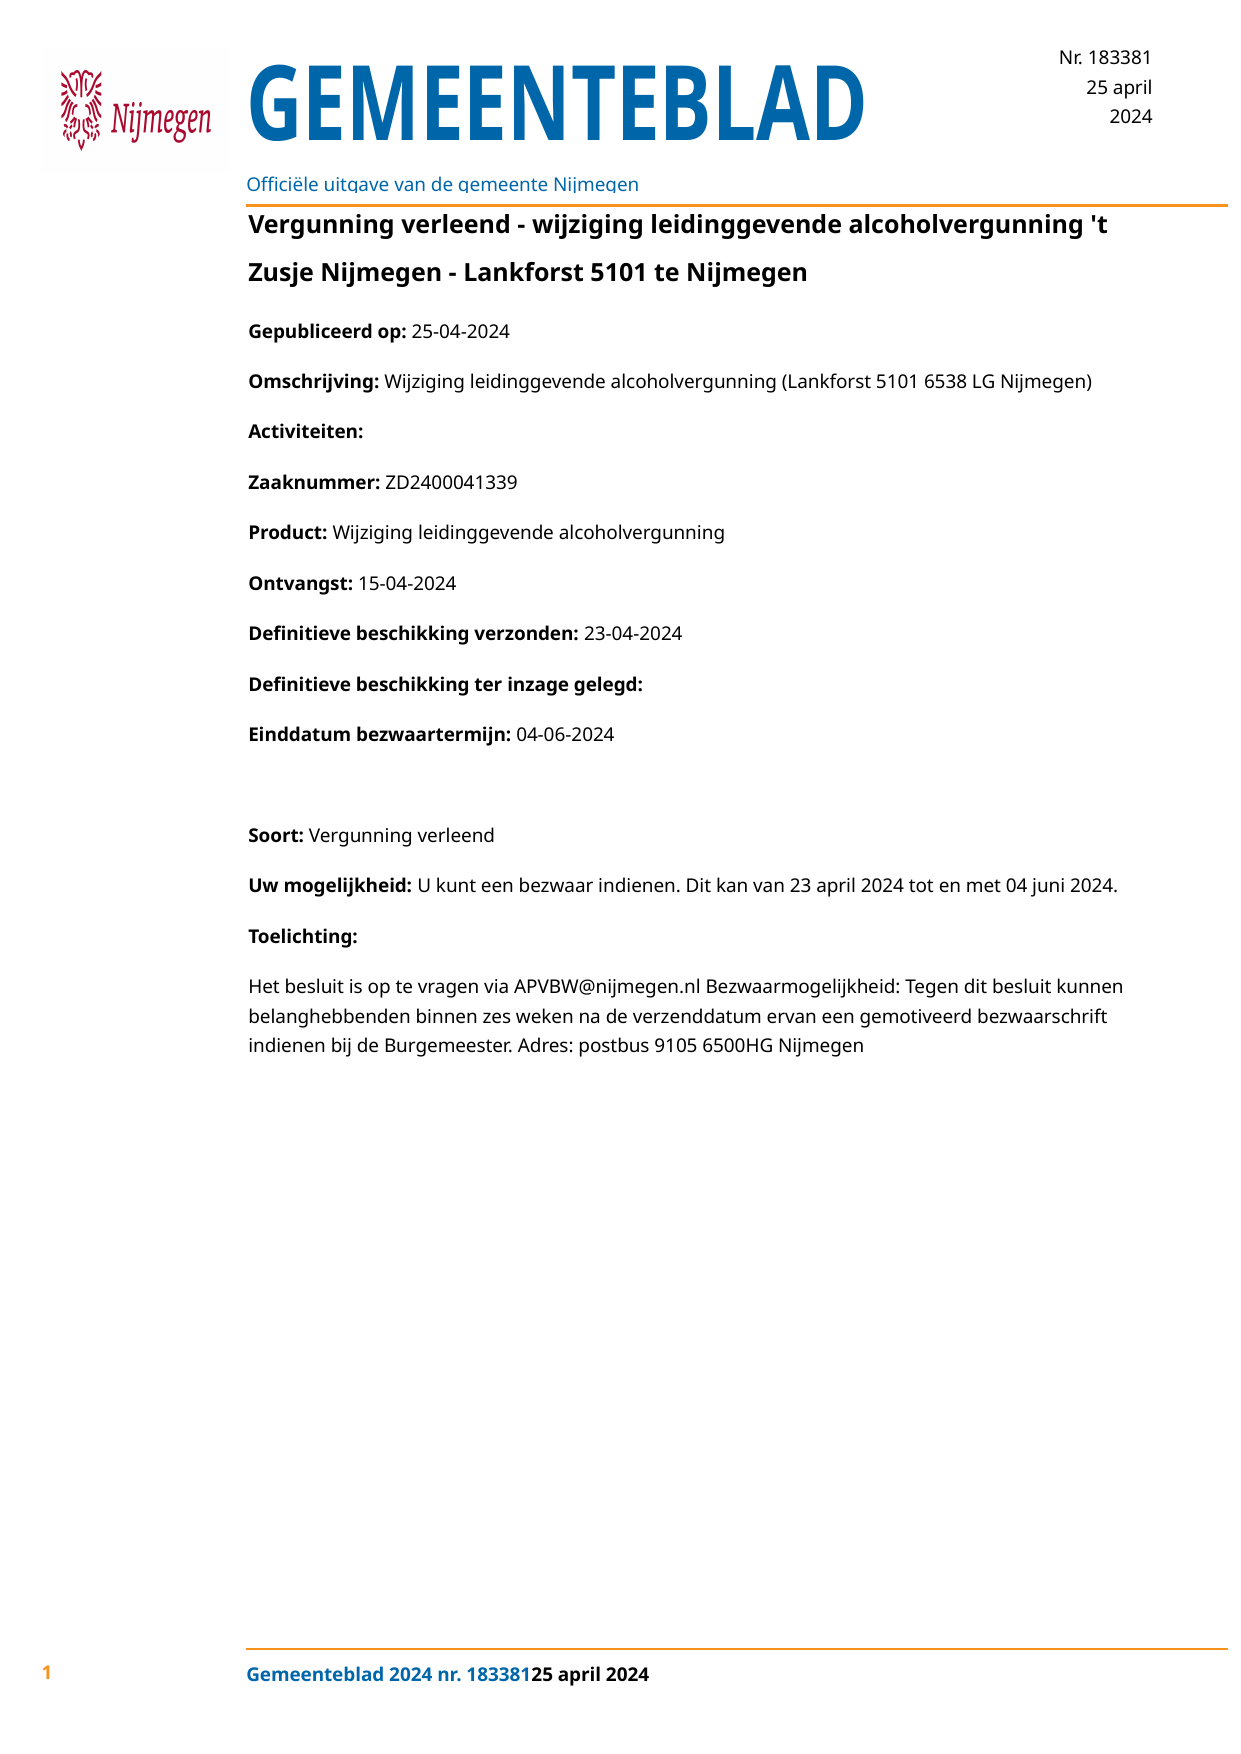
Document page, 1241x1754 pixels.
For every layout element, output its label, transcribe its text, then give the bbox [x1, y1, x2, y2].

text Ontvangst: 15-04-2024 [248, 570, 1152, 596]
text Het besluit is op te vragen via APVBW@nijmegen.nl Bezwaarmogelijkheid: Tegen dit besluit kunnen belanghebbenden binnen zes weken na de verzenddatum ervan een gemotiveerd bezwaarschrift indienen bij de Burgemeester. Adres: postbus 9105 6500HG Nijmegen [248, 973, 1152, 1058]
text Soort: Vergunning verleend [248, 822, 1152, 848]
text Definitieve beschikking ter inzage gelegd: [248, 671, 1152, 697]
text Einddatum bezwaartermijn: 04-06-2024 [248, 721, 1152, 747]
text Gepubliceerd op: 25-04-2024 [248, 318, 1152, 344]
text Uw mogelijkheid: U kunt een bezwaar indienen. Dit kan van 23 april 2024 tot en met 04 juni 2024. [248, 872, 1152, 898]
text Omschrijving: Wijziging leidinggevende alcoholvergunning (Lankforst 5101 6538 LG Nijmegen) [248, 368, 1152, 394]
picture [41, 47, 231, 172]
text Zaaknummer: ZD2400041339 [248, 469, 1152, 495]
text Toelichting: [248, 923, 1152, 949]
text Activiteiten: [248, 419, 1152, 444]
text Vergunning verleend - wijziging leidinggevende alcoholvergunning 't Zusje Nijmegen - Lankforst 5101 te Nijmegen [248, 207, 1152, 288]
text Definitieve beschikking verzonden: 23-04-2024 [248, 620, 1152, 646]
text Product: Wijziging leidinggevende alcoholvergunning [248, 519, 1152, 545]
